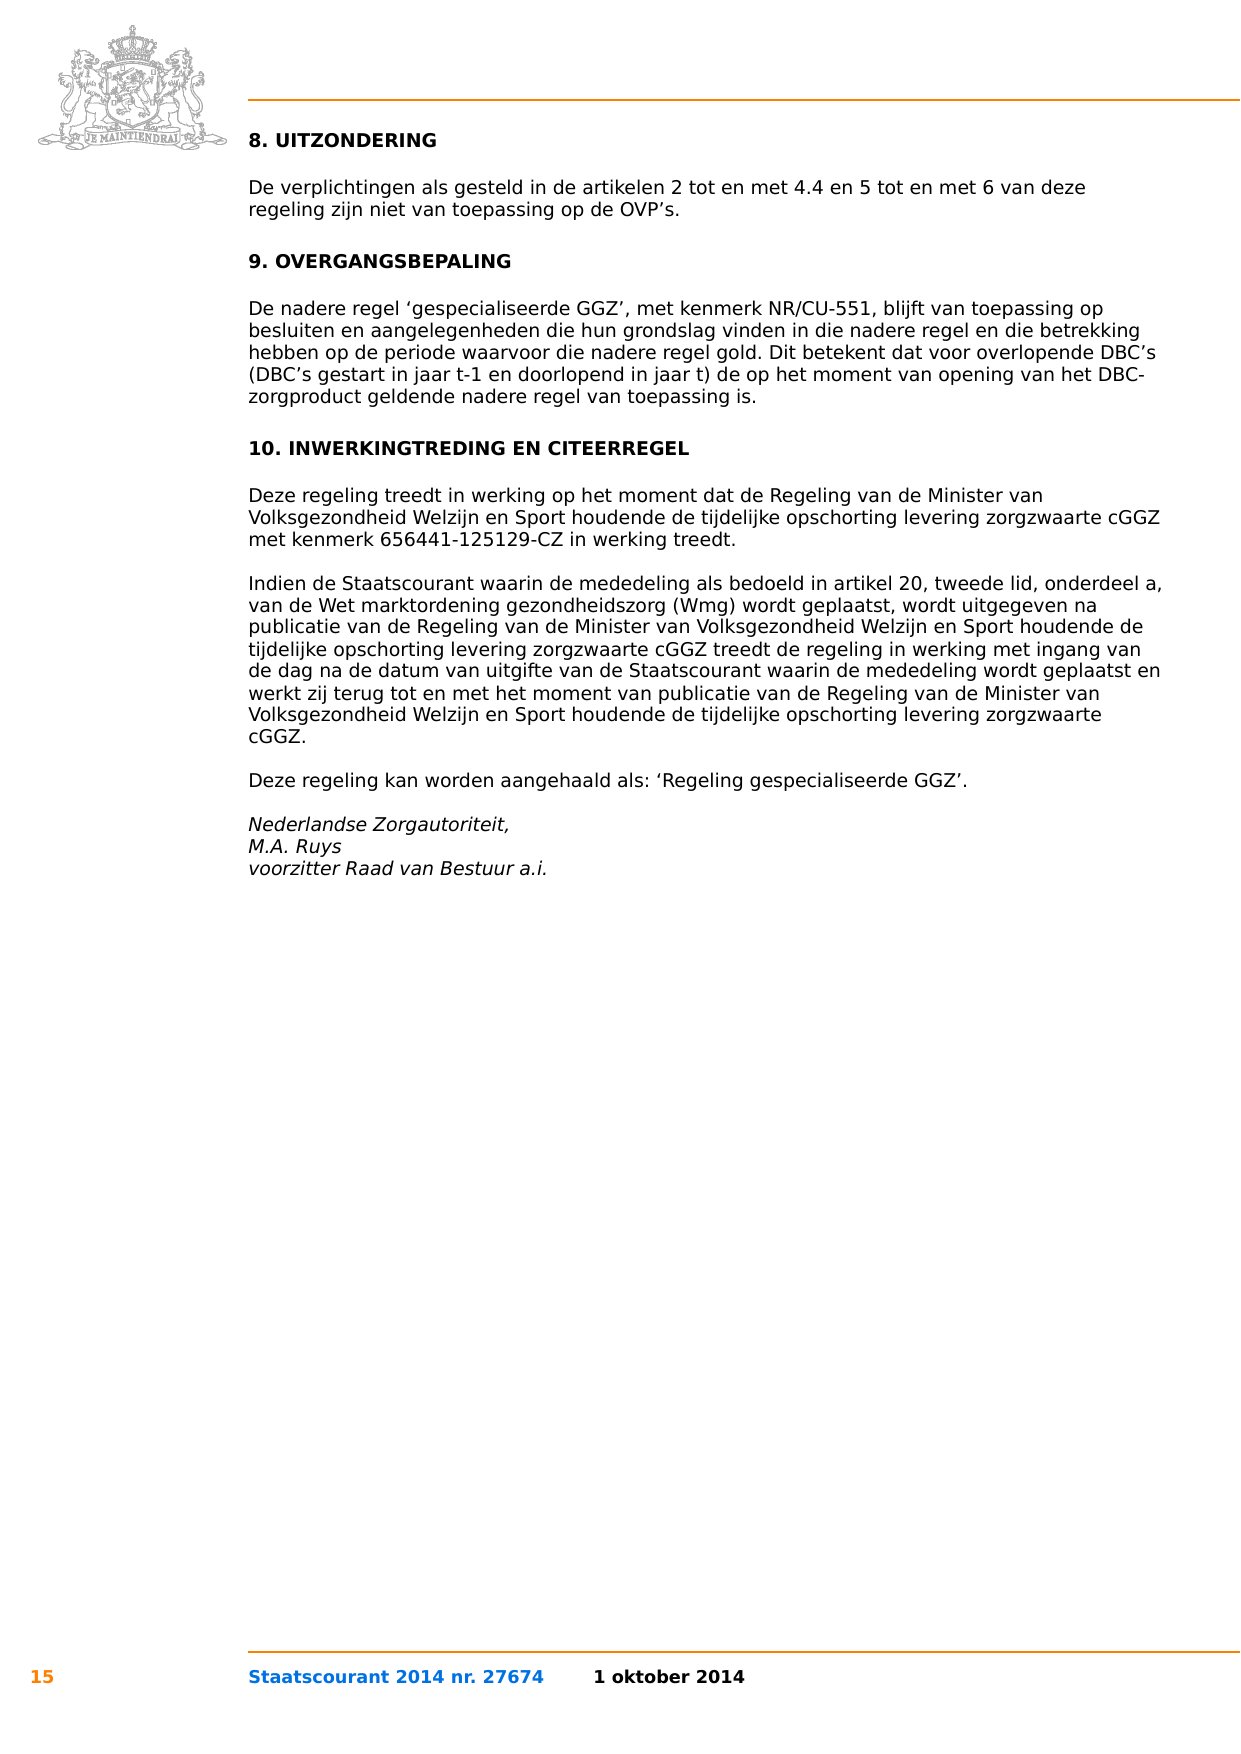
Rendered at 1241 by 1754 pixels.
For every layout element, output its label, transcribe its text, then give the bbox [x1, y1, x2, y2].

picture [38, 25, 227, 150]
text De verplichtingen als gesteld in de artikelen 2 tot en met 4.4 en 5 tot en met 6 van deze regeling zijn niet van toepassing op de OVP’s. [248, 177, 1163, 221]
subtitle 10. INWERKINGTREDING EN CITEERREGEL [248, 438, 1163, 460]
subtitle 8. UITZONDERING [248, 130, 1163, 152]
subtitle 9. OVERGANGSBEPALING [248, 251, 1163, 273]
text De nadere regel ‘gespecialiseerde GGZ’, met kenmerk NR/CU-551, blijft van toepassing op besluiten en aangelegenheden die hun grondslag vinden in die nadere regel en die betrekking hebben op de periode waarvoor die nadere regel gold. Dit betekent dat voor overlopende DBC’s (DBC’s gestart in jaar t-1 en doorlopend in jaar t) de op het moment van opening van het DBC-zorgproduct geldende nadere regel van toepassing is. [248, 298, 1163, 408]
text Deze regeling treedt in werking op het moment dat de Regeling van de Minister van Volksgezondheid Welzijn en Sport houdende de tijdelijke opschorting levering zorgzwaarte cGGZ met kenmerk 656441-125129-CZ in werking treedt. [248, 485, 1163, 551]
text Nederlandse Zorgautoriteit, M.A. Ruys voorzitter Raad van Bestuur a.i. [248, 814, 1163, 880]
text Deze regeling kan worden aangehaald als: ‘Regeling gespecialiseerde GGZ’. [248, 770, 1163, 792]
text Indien de Staatscourant waarin de mededeling als bedoeld in artikel 20, tweede lid, onderdeel a, van de Wet marktordening gezondheidszorg (Wmg) wordt geplaatst, wordt uitgegeven na publicatie van de Regeling van de Minister van Volksgezondheid Welzijn en Sport houdende de tijdelijke opschorting levering zorgzwaarte cGGZ treedt de regeling in werking met ingang van de dag na de datum van uitgifte van de Staatscourant waarin de mededeling wordt geplaatst en werkt zij terug tot en met het moment van publicatie van de Regeling van de Minister van Volksgezondheid Welzijn en Sport houdende de tijdelijke opschorting levering zorgzwaarte cGGZ. [248, 572, 1163, 748]
